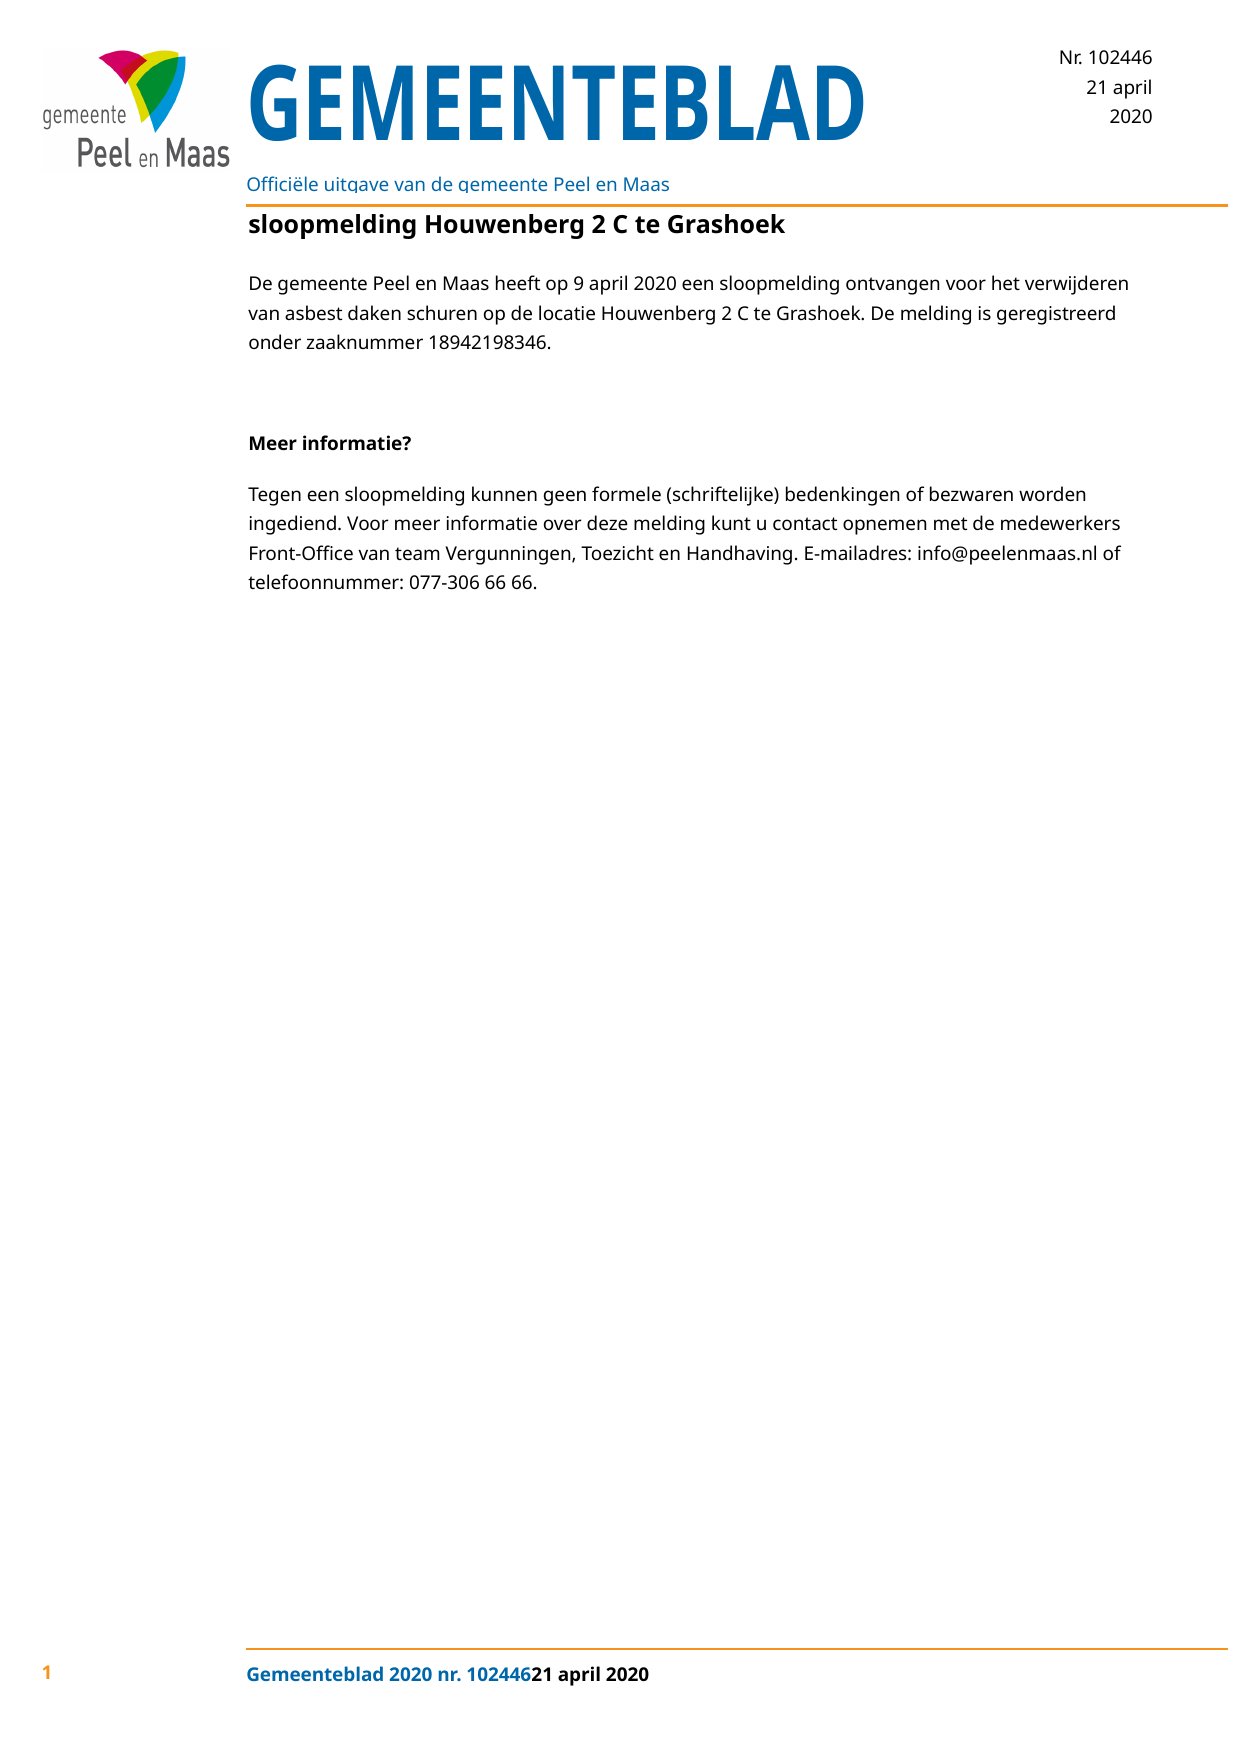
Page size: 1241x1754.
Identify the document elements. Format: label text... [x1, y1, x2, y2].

text Tegen een sloopmelding kunnen geen formele (schriftelijke) bedenkingen of bezwaren worden ingediend. Voor meer informatie over deze melding kunt u contact opnemen met de medewerkers Front-Office van team Vergunningen, Toezicht en Handhaving. E-mailadres: info@peelenmaas.nl of telefoonnummer: 077-306 66 66. [248, 481, 1152, 595]
text sloopmelding Houwenberg 2 C te Grashoek [248, 207, 1152, 241]
text De gemeente Peel en Maas heeft op 9 april 2020 een sloopmelding ontvangen voor het verwijderen van asbest daken schuren op de locatie Houwenberg 2 C te Grashoek. De melding is geregistreerd onder zaaknummer 18942198346. [248, 270, 1152, 355]
picture [41, 47, 231, 172]
text Meer informatie? [248, 430, 1152, 456]
